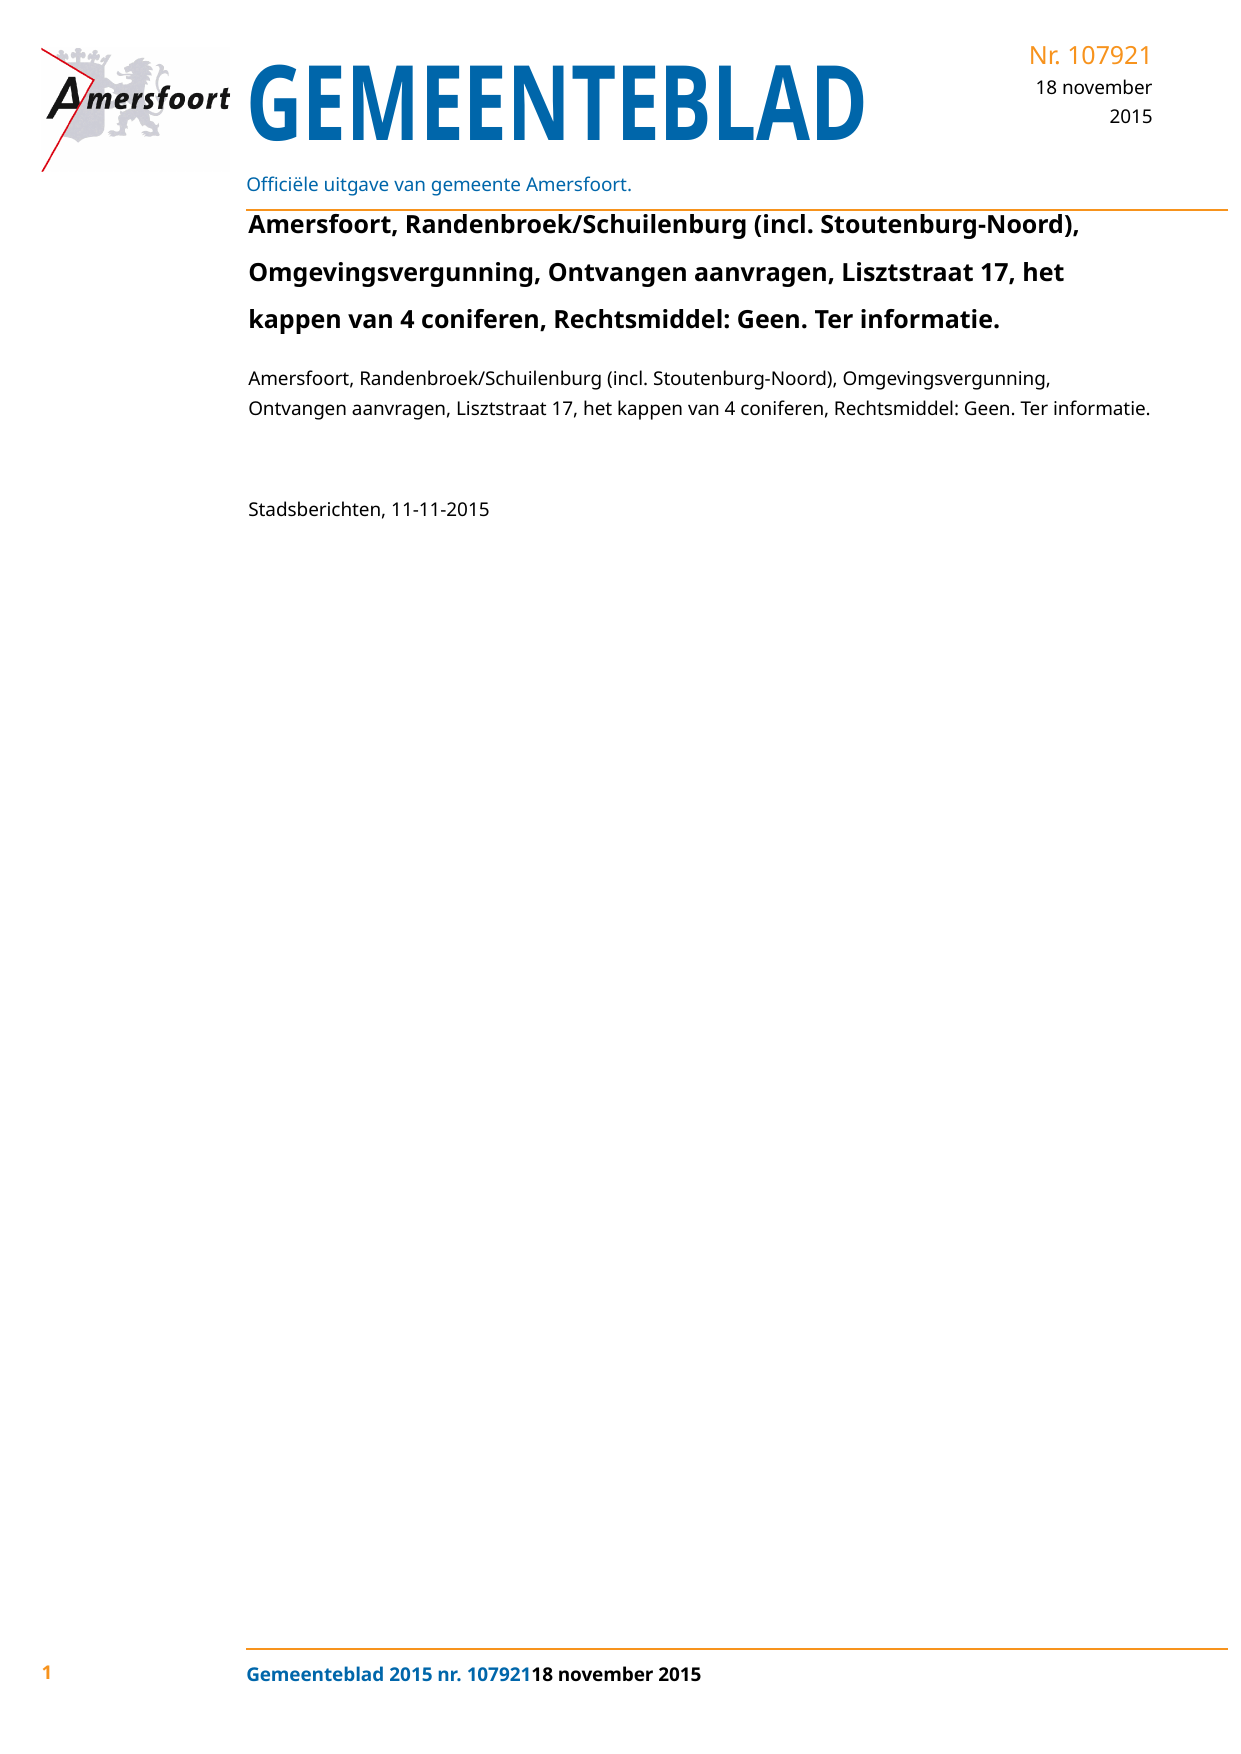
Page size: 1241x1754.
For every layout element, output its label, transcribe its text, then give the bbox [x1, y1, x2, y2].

text Amersfoort, Randenbroek/Schuilenburg (incl. Stoutenburg-Noord), Omgevingsvergunning, Ontvangen aanvragen, Lisztstraat 17, het kappen van 4 coniferen, Rechtsmiddel: Geen. Ter informatie. [248, 211, 1152, 336]
picture [41, 47, 231, 172]
text Stadsberichten, 11-11-2015 [248, 496, 1152, 522]
text Amersfoort, Randenbroek/Schuilenburg (incl. Stoutenburg-Noord), Omgevingsvergunning, Ontvangen aanvragen, Lisztstraat 17, het kappen van 4 coniferen, Rechtsmiddel: Geen. Ter informatie. [248, 366, 1152, 421]
